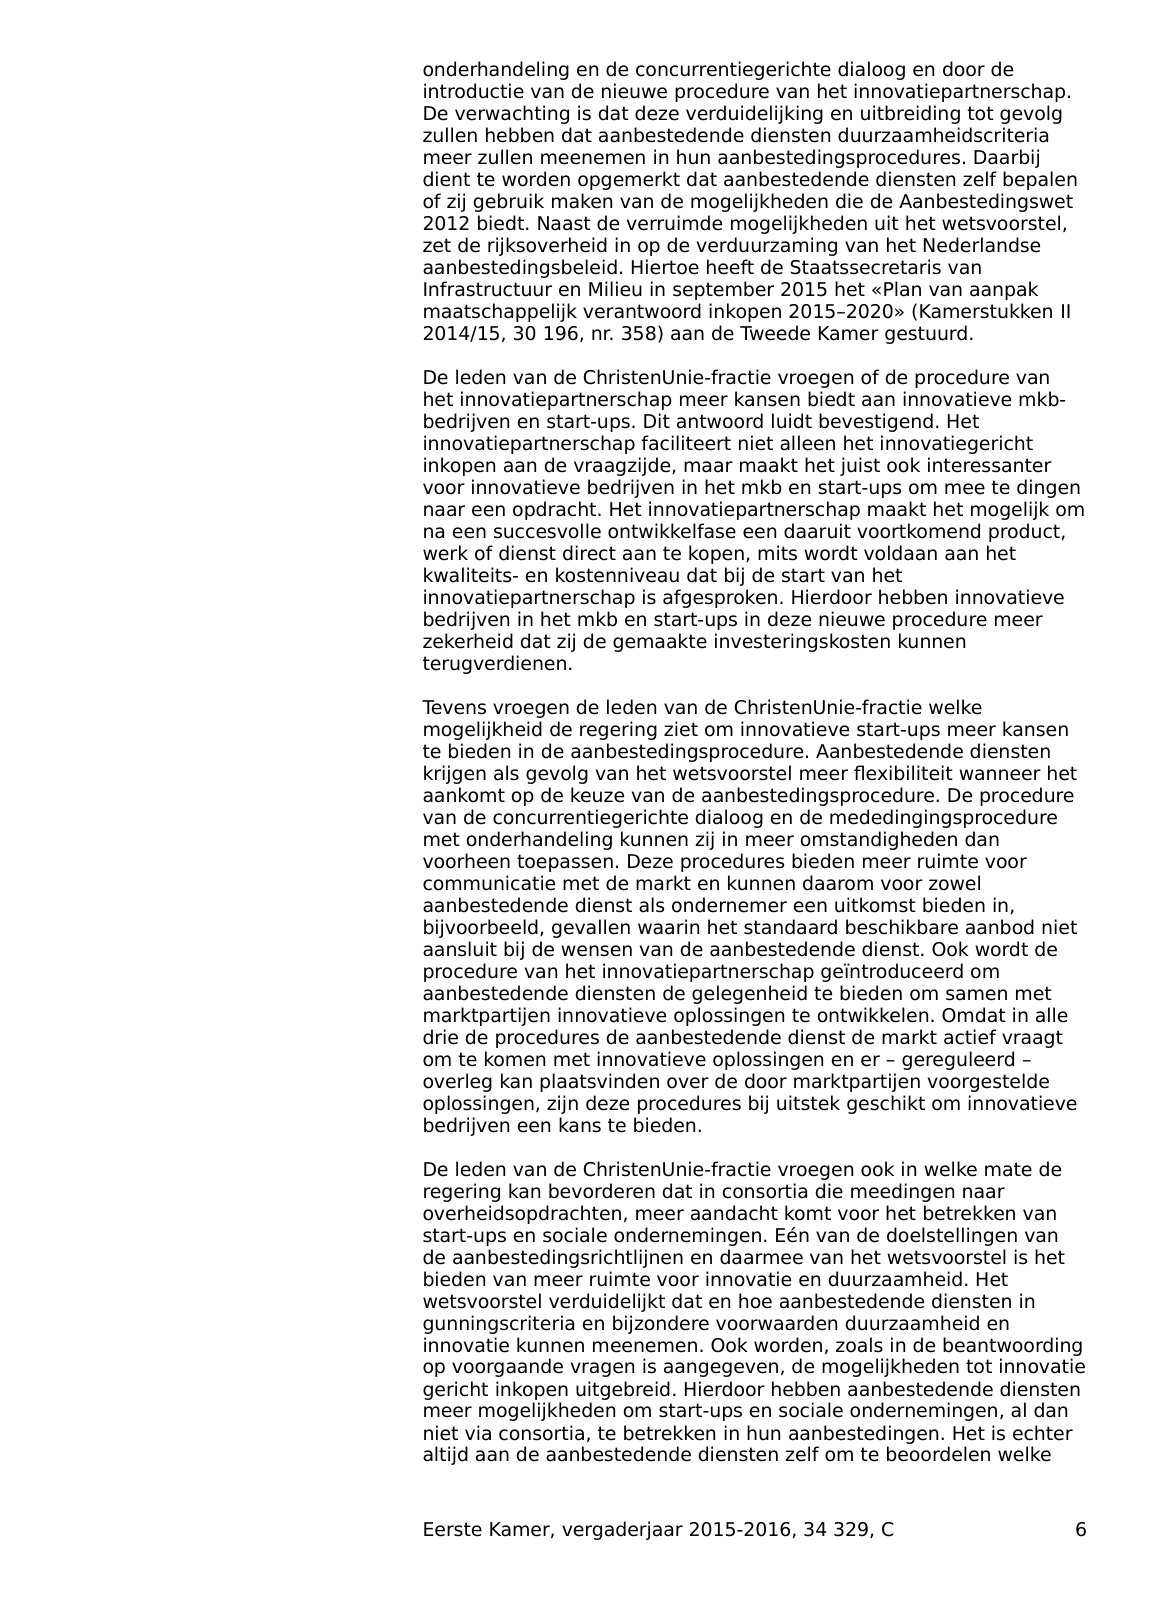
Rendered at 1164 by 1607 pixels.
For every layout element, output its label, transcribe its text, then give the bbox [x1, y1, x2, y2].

text De leden van de ChristenUnie-fractie vroegen of de procedure van het innovatiepartnerschap meer kansen biedt aan innovatieve mkb-bedrijven en start-ups. Dit antwoord luidt bevestigend. Het innovatiepartnerschap faciliteert niet alleen het innovatiegericht inkopen aan de vraagzijde, maar maakt het juist ook interessanter voor innovatieve bedrijven in het mkb en start-ups om mee te dingen naar een opdracht. Het innovatiepartnerschap maakt het mogelijk om na een succesvolle ontwikkelfase een daaruit voortkomend product, werk of dienst direct aan te kopen, mits wordt voldaan aan het kwaliteits- en kostenniveau dat bij de start van het innovatiepartnerschap is afgesproken. Hierdoor hebben innovatieve bedrijven in het mkb en start-ups in deze nieuwe procedure meer zekerheid dat zij de gemaakte investeringskosten kunnen terugverdienen. [422, 367, 1087, 675]
text De leden van de ChristenUnie-fractie vroegen ook in welke mate de regering kan bevorderen dat in consortia die meedingen naar overheidsopdrachten, meer aandacht komt voor het betrekken van start-ups en sociale ondernemingen. Eén van de doelstellingen van de aanbestedingsrichtlijnen en daarmee van het wetsvoorstel is het bieden van meer ruimte voor innovatie en duurzaamheid. Het wetsvoorstel verduidelijkt dat en hoe aanbestedende diensten in gunningscriteria en bijzondere voorwaarden duurzaamheid en innovatie kunnen meenemen. Ook worden, zoals in de beantwoording op voorgaande vragen is aangegeven, de mogelijkheden tot innovatie gericht inkopen uitgebreid. Hierdoor hebben aanbestedende diensten meer mogelijkheden om start-ups en sociale ondernemingen, al dan niet via consortia, te betrekken in hun aanbestedingen. Het is echter altijd aan de aanbestedende diensten zelf om te beoordelen welke [422, 1159, 1087, 1466]
text Tevens vroegen de leden van de ChristenUnie-fractie welke mogelijkheid de regering ziet om innovatieve start-ups meer kansen te bieden in de aanbestedingsprocedure. Aanbestedende diensten krijgen als gevolg van het wetsvoorstel meer flexibiliteit wanneer het aankomt op de keuze van de aanbestedingsprocedure. De procedure van de concurrentiegerichte dialoog en de mededingingsprocedure met onderhandeling kunnen zij in meer omstandigheden dan voorheen toepassen. Deze procedures bieden meer ruimte voor communicatie met de markt en kunnen daarom voor zowel aanbestedende dienst als ondernemer een uitkomst bieden in, bijvoorbeeld, gevallen waarin het standaard beschikbare aanbod niet aansluit bij de wensen van de aanbestedende dienst. Ook wordt de procedure van het innovatiepartnerschap geïntroduceerd om aanbestedende diensten de gelegenheid te bieden om samen met marktpartijen innovatieve oplossingen te ontwikkelen. Omdat in alle drie de procedures de aanbestedende dienst de markt actief vraagt om te komen met innovatieve oplossingen en er – gereguleerd – overleg kan plaatsvinden over de door marktpartijen voorgestelde oplossingen, zijn deze procedures bij uitstek geschikt om innovatieve bedrijven een kans te bieden. [422, 697, 1087, 1136]
text onderhandeling en de concurrentiegerichte dialoog en door de introductie van de nieuwe procedure van het innovatiepartnerschap. De verwachting is dat deze verduidelijking en uitbreiding tot gevolg zullen hebben dat aanbestedende diensten duurzaamheidscriteria meer zullen meenemen in hun aanbestedingsprocedures. Daarbij dient te worden opgemerkt dat aanbestedende diensten zelf bepalen of zij gebruik maken van de mogelijkheden die de Aanbestedingswet 2012 biedt. Naast de verruimde mogelijkheden uit het wetsvoorstel, zet de rijksoverheid in op de verduurzaming van het Nederlandse aanbestedingsbeleid. Hiertoe heeft de Staatssecretaris van Infrastructuur en Milieu in september 2015 het «Plan van aanpak maatschappelijk verantwoord inkopen 2015–2020» (Kamerstukken II 2014/15, 30 196, nr. 358) aan de Tweede Kamer gestuurd. [422, 59, 1087, 345]
